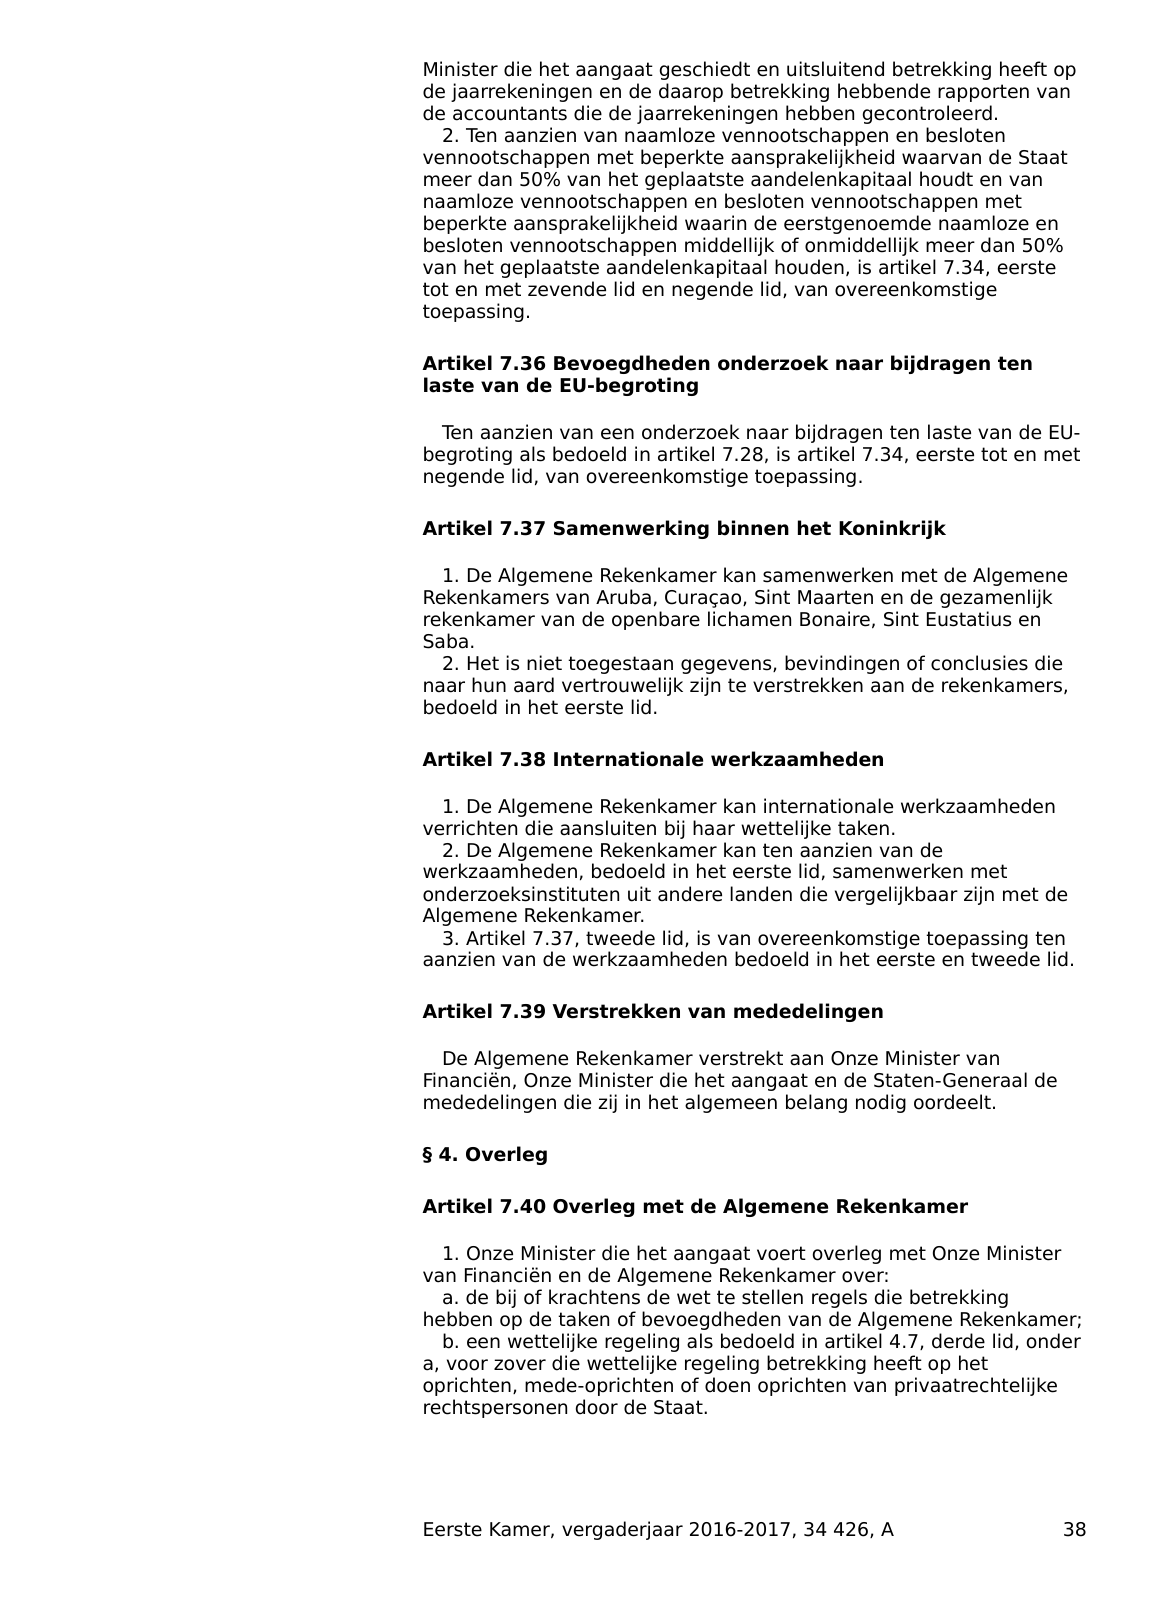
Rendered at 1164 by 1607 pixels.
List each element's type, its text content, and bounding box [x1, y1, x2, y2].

text 2. Ten aanzien van naamloze vennootschappen en besloten vennootschappen met beperkte aansprakelijkheid waarvan de Staat meer dan 50% van het geplaatste aandelenkapitaal houdt en van naamloze vennootschappen en besloten vennootschappen met beperkte aansprakelijkheid waarin de eerstgenoemde naamloze en besloten vennootschappen middellijk of onmiddellijk meer dan 50% van het geplaatste aandelenkapitaal houden, is artikel 7.34, eerste tot en met zevende lid en negende lid, van overeenkomstige toepassing. [422, 125, 1087, 323]
text De Algemene Rekenkamer verstrekt aan Onze Minister van Financiën, Onze Minister die het aangaat en de Staten-Generaal de mededelingen die zij in het algemeen belang nodig oordeelt. [422, 1048, 1087, 1114]
subtitle Artikel 7.36 Bevoegdheden onderzoek naar bijdragen ten laste van de EU-begroting [422, 353, 1087, 397]
subtitle Artikel 7.37 Samenwerking binnen het Koninkrijk [422, 518, 1087, 540]
subtitle § 4. Overleg [422, 1144, 1087, 1166]
subtitle Artikel 7.40 Overleg met de Algemene Rekenkamer [422, 1196, 1087, 1218]
text 3. Artikel 7.37, tweede lid, is van overeenkomstige toepassing ten aanzien van de werkzaamheden bedoeld in het eerste en tweede lid. [422, 927, 1087, 971]
text Ten aanzien van een onderzoek naar bijdragen ten laste van de EU-begroting als bedoeld in artikel 7.28, is artikel 7.34, eerste tot en met negende lid, van overeenkomstige toepassing. [422, 422, 1087, 488]
text b. een wettelijke regeling als bedoeld in artikel 4.7, derde lid, onder a, voor zover die wettelijke regeling betrekking heeft op het oprichten, mede-oprichten of doen oprichten van privaatrechtelijke rechtspersonen door de Staat. [422, 1331, 1087, 1419]
text 1. De Algemene Rekenkamer kan internationale werkzaamheden verrichten die aansluiten bij haar wettelijke taken. [422, 796, 1087, 839]
subtitle Artikel 7.38 Internationale werkzaamheden [422, 748, 1087, 771]
text Minister die het aangaat geschiedt en uitsluitend betrekking heeft op de jaarrekeningen en de daarop betrekking hebbende rapporten van de accountants die de jaarrekeningen hebben gecontroleerd. [422, 59, 1087, 125]
text a. de bij of krachtens de wet te stellen regels die betrekking hebben op de taken of bevoegdheden van de Algemene Rekenkamer; [422, 1287, 1087, 1331]
text 2. Het is niet toegestaan gegevens, bevindingen of conclusies die naar hun aard vertrouwelijk zijn te verstrekken aan de rekenkamers, bedoeld in het eerste lid. [422, 653, 1087, 718]
text 1. De Algemene Rekenkamer kan samenwerken met de Algemene Rekenkamers van Aruba, Curaçao, Sint Maarten en de gezamenlijk rekenkamer van de openbare lichamen Bonaire, Sint Eustatius en Saba. [422, 565, 1087, 653]
text 1. Onze Minister die het aangaat voert overleg met Onze Minister van Financiën en de Algemene Rekenkamer over: [422, 1243, 1087, 1287]
subtitle Artikel 7.39 Verstrekken van mededelingen [422, 1001, 1087, 1023]
text 2. De Algemene Rekenkamer kan ten aanzien van de werkzaamheden, bedoeld in het eerste lid, samenwerken met onderzoeksinstituten uit andere landen die vergelijkbaar zijn met de Algemene Rekenkamer. [422, 839, 1087, 927]
